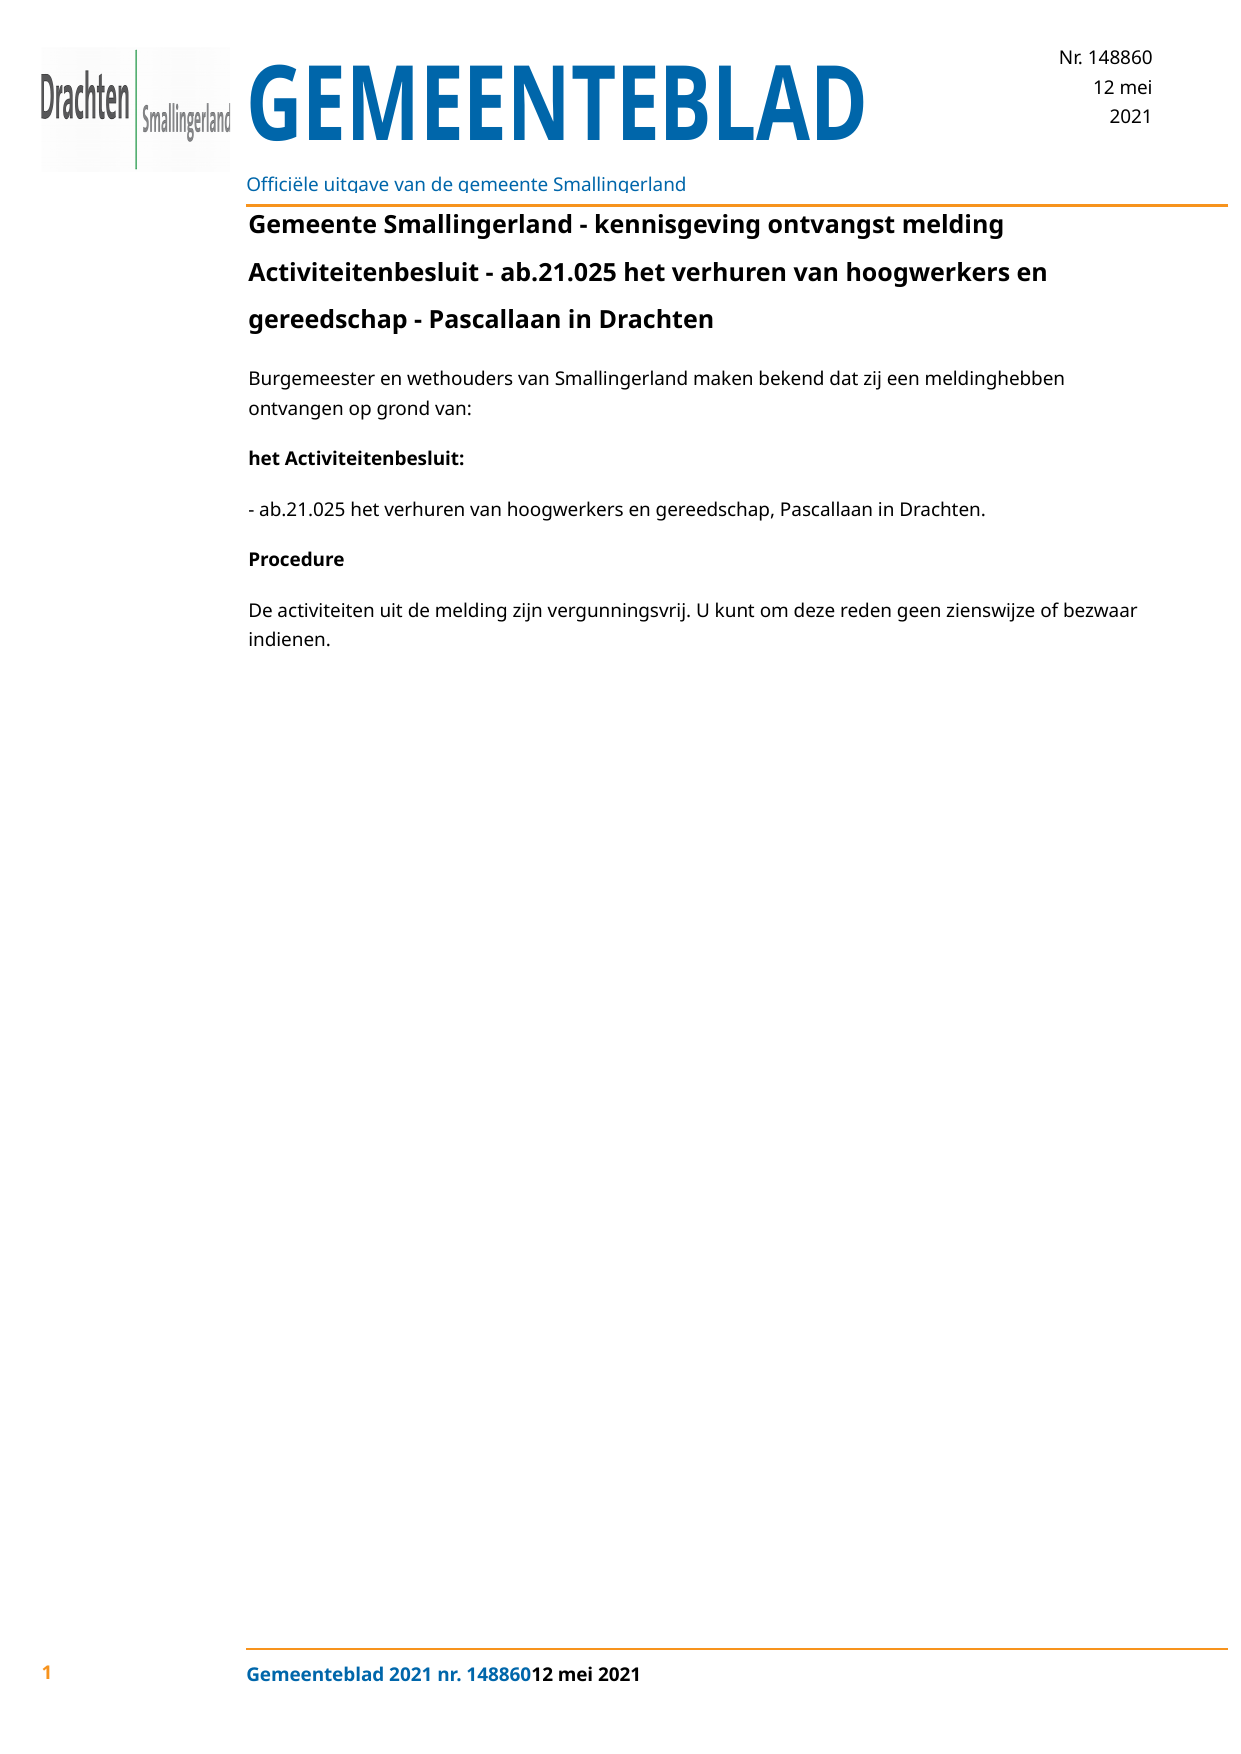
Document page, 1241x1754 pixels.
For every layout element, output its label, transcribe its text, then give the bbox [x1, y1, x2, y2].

text het Activiteitenbesluit: [248, 446, 1152, 471]
text Burgemeester en wethouders van Smallingerland maken bekend dat zij een meldinghebben ontvangen op grond van: [248, 366, 1152, 421]
text Procedure [248, 546, 1152, 572]
picture [41, 47, 231, 172]
text - ab.21.025 het verhuren van hoogwerkers en gereedschap, Pascallaan in Drachten. [248, 496, 1152, 522]
text Gemeente Smallingerland - kennisgeving ontvangst melding Activiteitenbesluit - ab.21.025 het verhuren van hoogwerkers en gereedschap - Pascallaan in Drachten [248, 207, 1152, 336]
text De activiteiten uit de melding zijn vergunningsvrij. U kunt om deze reden geen zienswijze of bezwaar indienen. [248, 597, 1152, 652]
